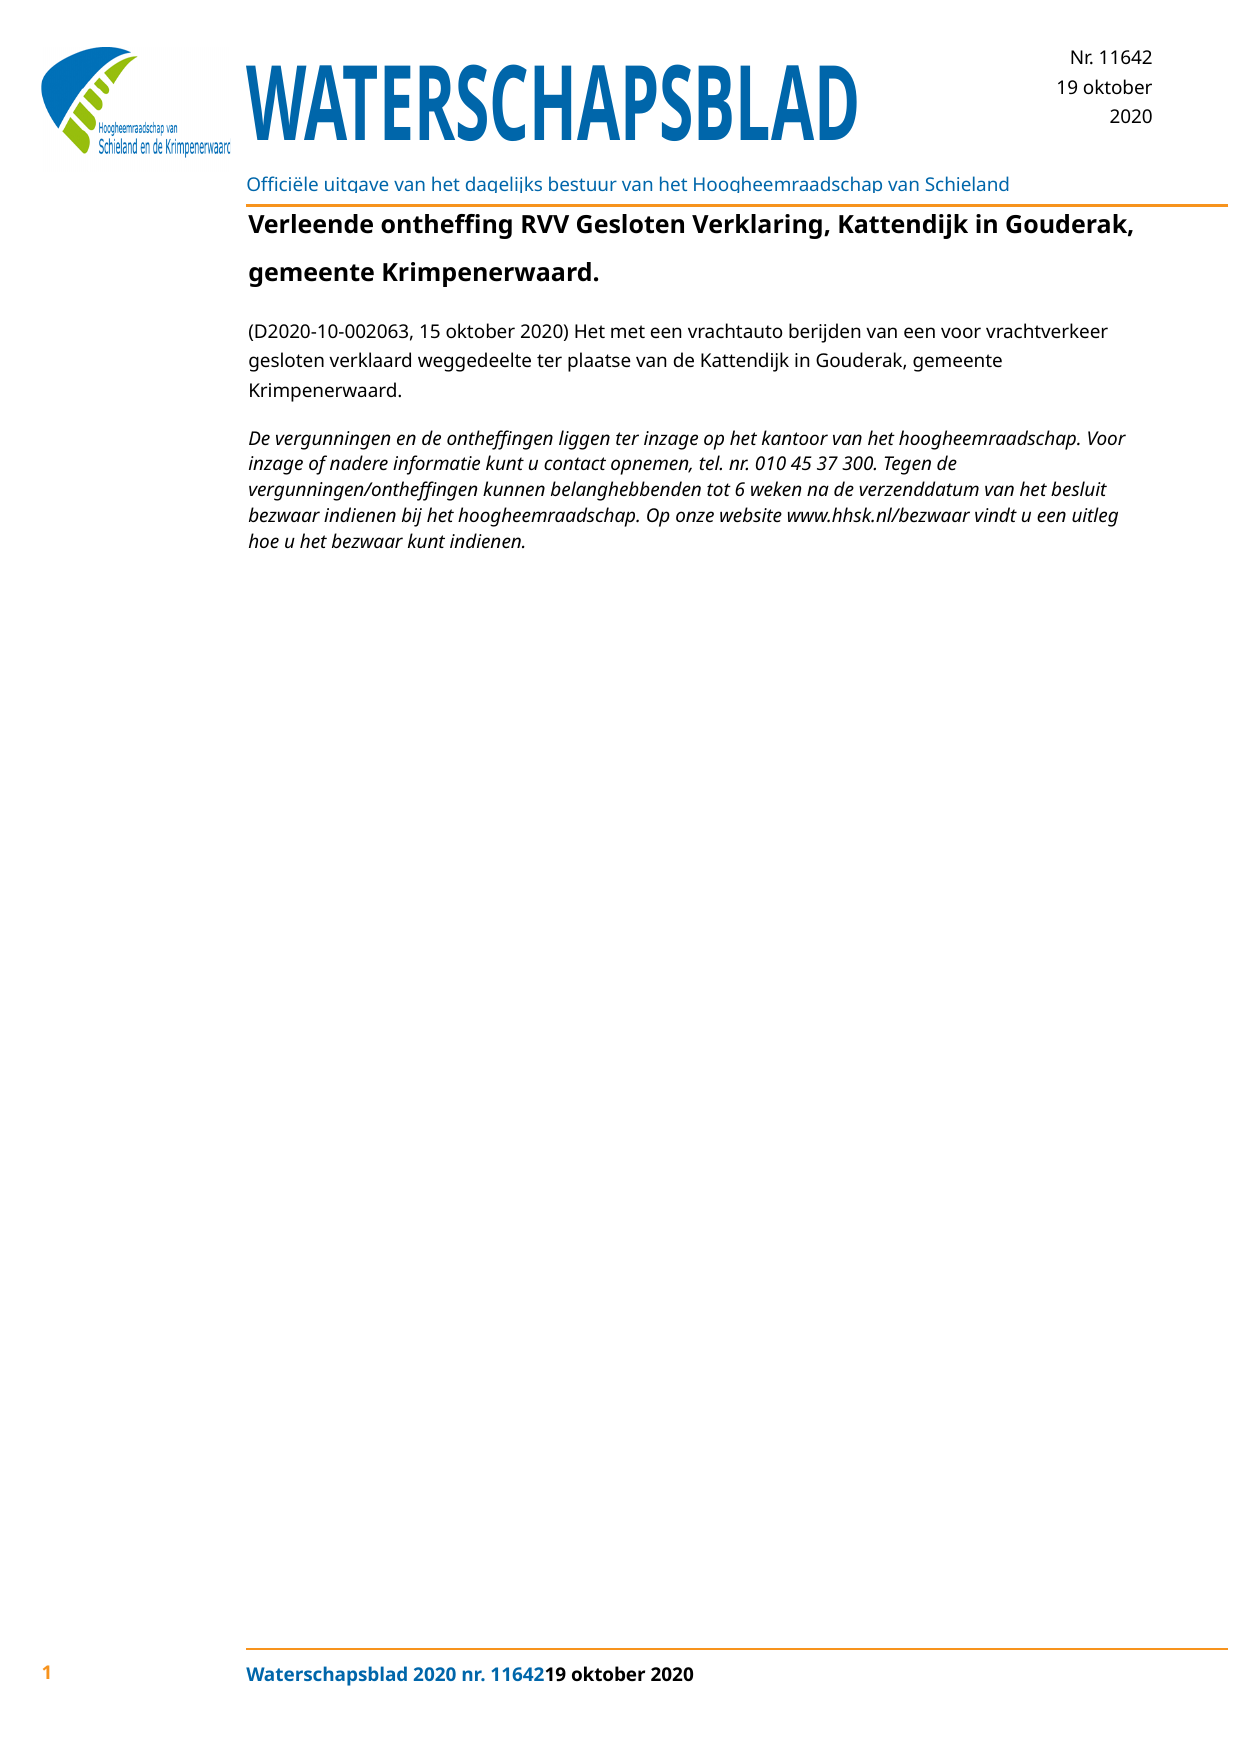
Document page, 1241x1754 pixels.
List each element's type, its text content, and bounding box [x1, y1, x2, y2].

text De vergunningen en de ontheffingen liggen ter inzage op het kantoor van het hoogheemraadschap. Voor inzage of nadere informatie kunt u contact opnemen, tel. nr. 010 45 37 300. Tegen de vergunningen/ontheffingen kunnen belanghebbenden tot 6 weken na de verzenddatum van het besluit bezwaar indienen bij het hoogheemraadschap. Op onze website www.hhsk.nl/bezwaar vindt u een uitleg hoe u het bezwaar kunt indienen. [248, 425, 1152, 553]
text (D2020-10-002063, 15 oktober 2020) Het met een vrachtauto berijden van een voor vrachtverkeer gesloten verklaard weggedeelte ter plaatse van de Kattendijk in Gouderak, gemeente Krimpenerwaard. [248, 318, 1152, 403]
picture [41, 47, 231, 172]
text Verleende ontheffing RVV Gesloten Verklaring, Kattendijk in Gouderak, gemeente Krimpenerwaard. [248, 207, 1152, 288]
